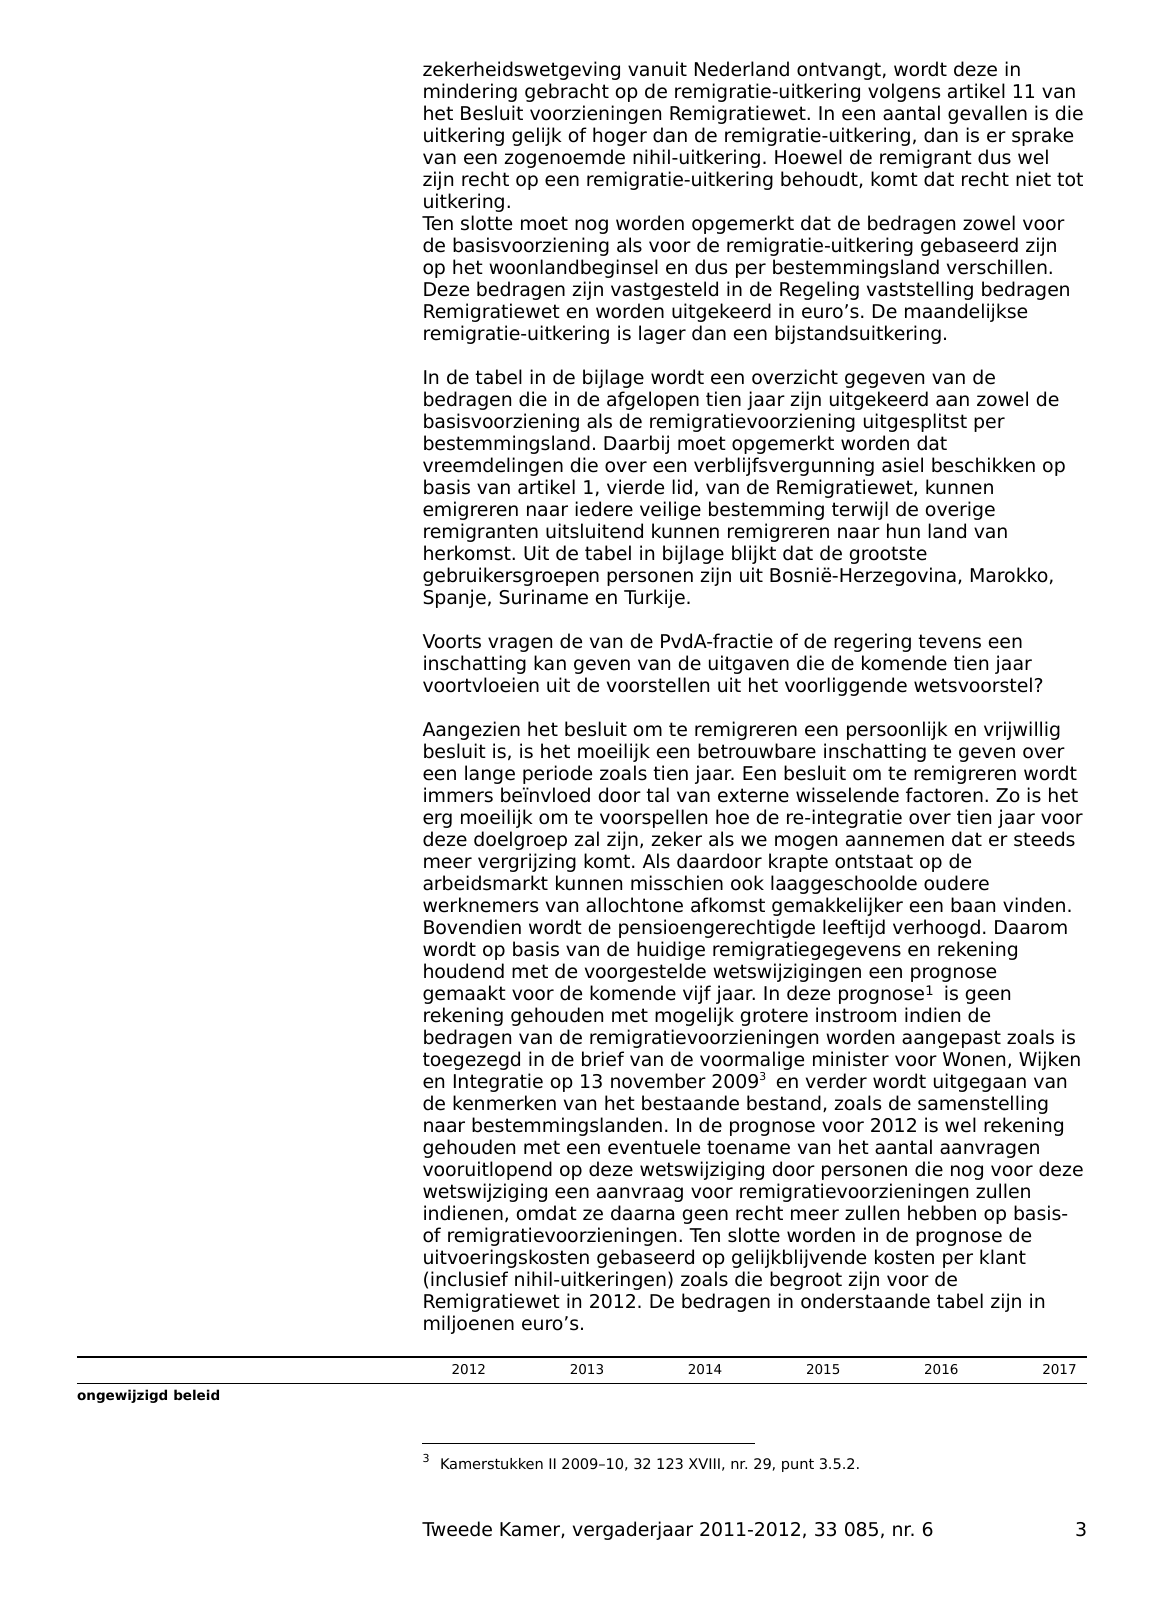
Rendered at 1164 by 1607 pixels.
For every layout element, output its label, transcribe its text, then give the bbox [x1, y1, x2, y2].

table_cell [732, 1384, 850, 1404]
table_cell [614, 1384, 732, 1404]
text Aangezien het besluit om te remigreren een persoonlijk en vrijwillig besluit is, is het moeilijk een betrouwbare inschatting te geven over een lange periode zoals tien jaar. Een besluit om te remigreren wordt immers beïnvloed door tal van externe wisselende factoren. Zo is het erg moeilijk om te voorspellen hoe de re-integratie over tien jaar voor deze doelgroep zal zijn, zeker als we mogen aannemen dat er steeds meer vergrijzing komt. Als daardoor krapte ontstaat op de arbeidsmarkt kunnen misschien ook laaggeschoolde oudere werknemers van allochtone afkomst gemakkelijker een baan vinden. Bovendien wordt de pensioengerechtigde leeftijd verhoogd. Daarom wordt op basis van de huidige remigratiegegevens en rekening houdend met de voorgestelde wetswijzigingen een prognose gemaakt voor de komende vijf jaar. In deze prognose1 is geen rekening gehouden met mogelijk grotere instroom indien de bedragen van de remigratievoorzieningen worden aangepast zoals is toegezegd in de brief van de voormalige minister voor Wonen, Wijken en Integratie op 13 november 2009 en verder wordt uitgegaan van de kenmerken van het bestaande bestand, zoals de samenstelling naar bestemmingslanden. In de prognose voor 2012 is wel rekening gehouden met een eventuele toename van het aantal aanvragen vooruitlopend op deze wetswijziging door personen die nog voor deze wetswijziging een aanvraag voor remigratievoorzieningen zullen indienen, omdat ze daarna geen recht meer zullen hebben op basis- of remigratievoorzieningen. Ten slotte worden in de prognose de uitvoeringskosten gebaseerd op gelijkblijvende kosten per klant (inclusief nihil-uitkeringen) zoals die begroot zijn voor de Remigratiewet in 2012. De bedragen in onderstaande tabel zijn in miljoenen euro’s. [422, 719, 1087, 1334]
text In de tabel in de bijlage wordt een overzicht gegeven van de bedragen die in de afgelopen tien jaar zijn uitgekeerd aan zowel de basisvoorziening als de remigratievoorziening uitgesplitst per bestemmingsland. Daarbij moet opgemerkt worden dat vreemdelingen die over een verblijfsvergunning asiel beschikken op basis van artikel 1, vierde lid, van de Remigratiewet, kunnen emigreren naar iedere veilige bestemming terwijl de overige remigranten uitsluitend kunnen remigreren naar hun land van herkomst. Uit de tabel in bijlage blijkt dat de grootste gebruikersgroepen personen zijn uit Bosnië-Herzegovina, Marokko, Spanje, Suriname en Turkije. [422, 367, 1087, 609]
table_cell [378, 1384, 496, 1404]
table_header 2013 [496, 1358, 614, 1382]
text Kamerstukken II 2009–10, 32 123 XVIII, nr. 29, punt 3.5.2. [422, 1452, 1087, 1474]
table_cell [850, 1384, 968, 1404]
table_cell [969, 1384, 1087, 1404]
text zekerheidswetgeving vanuit Nederland ontvangt, wordt deze in mindering gebracht op de remigratie-uitkering volgens artikel 11 van het Besluit voorzieningen Remigratiewet. In een aantal gevallen is die uitkering gelijk of hoger dan de remigratie-uitkering, dan is er sprake van een zogenoemde nihil-uitkering. Hoewel de remigrant dus wel zijn recht op een remigratie-uitkering behoudt, komt dat recht niet tot uitkering. [422, 59, 1087, 213]
text Voorts vragen de van de PvdA-fractie of de regering tevens een inschatting kan geven van de uitgaven die de komende tien jaar voortvloeien uit de voorstellen uit het voorliggende wetsvoorstel? [422, 631, 1087, 697]
table_header 2017 [969, 1358, 1087, 1382]
text Ten slotte moet nog worden opgemerkt dat de bedragen zowel voor de basisvoorziening als voor de remigratie-uitkering gebaseerd zijn op het woonlandbeginsel en dus per bestemmingsland verschillen. Deze bedragen zijn vastgesteld in de Regeling vaststelling bedragen Remigratiewet en worden uitgekeerd in euro’s. De maandelijkse remigratie-uitkering is lager dan een bijstandsuitkering. [422, 213, 1087, 345]
table_header [77, 1358, 378, 1382]
table_header 2012 [378, 1358, 496, 1382]
table_header 2015 [732, 1358, 850, 1382]
table_header 2016 [850, 1358, 968, 1382]
table_cell ongewijzigd beleid [77, 1384, 378, 1404]
table_header 2014 [614, 1358, 732, 1382]
table_cell [496, 1384, 614, 1404]
